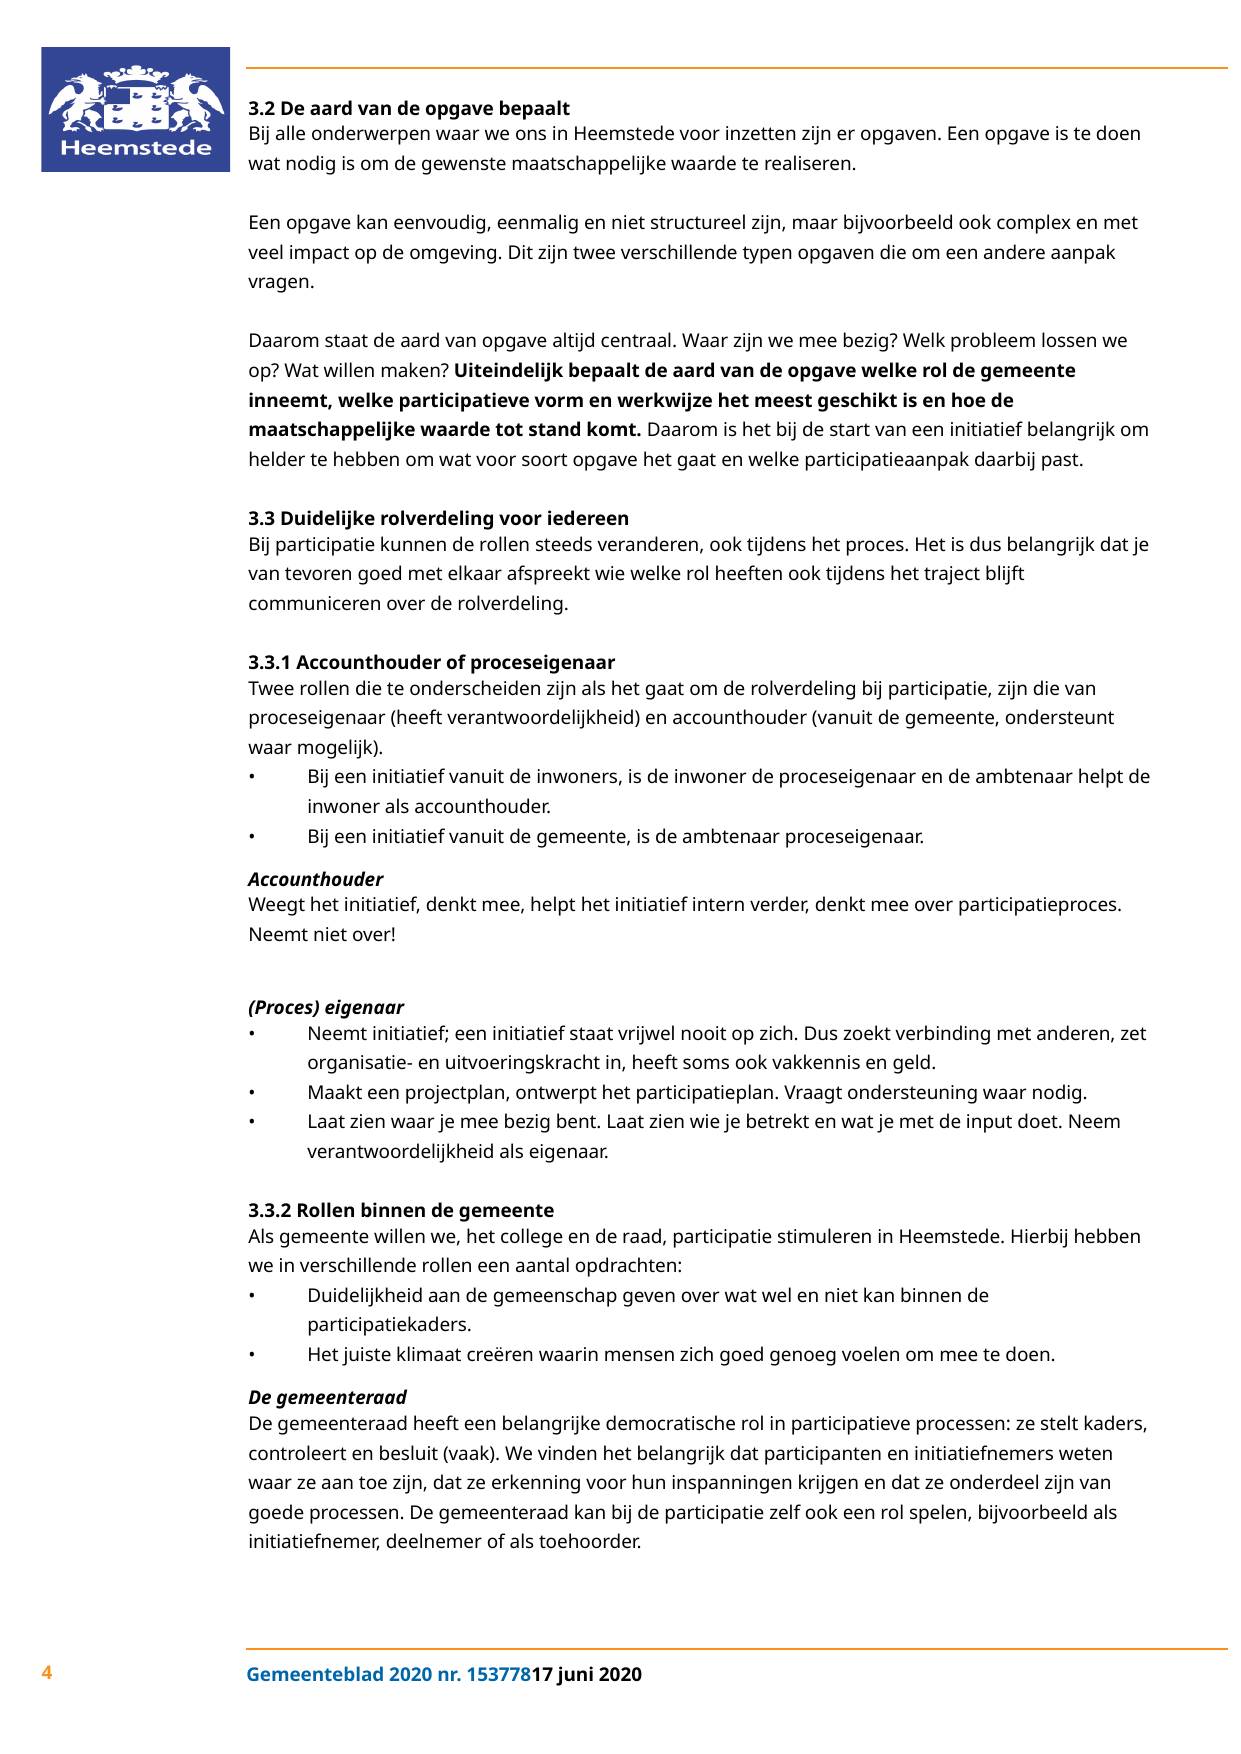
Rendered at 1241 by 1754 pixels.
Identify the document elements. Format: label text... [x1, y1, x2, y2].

list Duidelijkheid aan de gemeenschap geven over wat wel en niet kan binnen de participatiekaders. [248, 1282, 1152, 1337]
text 3.3.2 Rollen binnen de gemeente [248, 1197, 1152, 1223]
text Bij alle onderwerpen waar we ons in Heemstede voor inzetten zijn er opgaven. Een opgave is te doen wat nodig is om de gewenste maatschappelijke waarde te realiseren. [248, 121, 1152, 176]
text De gemeenteraad [248, 1384, 1152, 1410]
list Het juiste klimaat creëren waarin mensen zich goed genoeg voelen om mee te doen. [248, 1341, 1152, 1367]
text Een opgave kan eenvoudig, eenmalig en niet structureel zijn, maar bijvoorbeeld ook complex en met veel impact op de omgeving. Dit zijn twee verschillende typen opgaven die om een andere aanpak vragen. [248, 209, 1152, 294]
text 3.2 De aard van de opgave bepaalt [248, 95, 1152, 121]
list Maakt een projectplan, ontwerpt het participatieplan. Vraagt ondersteuning waar nodig. [248, 1079, 1152, 1104]
text 3.3 Duidelijke rolverdeling voor iedereen [248, 505, 1152, 531]
text Bij participatie kunnen de rollen steeds veranderen, ook tijdens het proces. Het is dus belangrijk dat je van tevoren goed met elkaar afspreekt wie welke rol heeften ook tijdens het traject blijft communiceren over de rolverdeling. [248, 531, 1152, 616]
text Als gemeente willen we, het college en de raad, participatie stimuleren in Heemstede. Hierbij hebben we in verschillende rollen een aantal opdrachten: [248, 1223, 1152, 1278]
list Bij een initiatief vanuit de inwoners, is de inwoner de proceseigenaar en de ambtenaar helpt de inwoner als accounthouder. [248, 764, 1152, 819]
text Twee rollen die te onderscheiden zijn als het gaat om de rolverdeling bij participatie, zijn die van proceseigenaar (heeft verantwoordelijkheid) en accounthouder (vanuit de gemeente, ondersteunt waar mogelijk). [248, 675, 1152, 760]
text De gemeenteraad heeft een belangrijke democratische rol in participatieve processen: ze stelt kaders, controleert en besluit (vaak). We vinden het belangrijk dat participanten en initiatiefnemers weten waar ze aan toe zijn, dat ze erkenning voor hun inspanningen krijgen en dat ze onderdeel zijn van goede processen. De gemeenteraad kan bij de participatie zelf ook een rol spelen, bijvoorbeeld als initiatiefnemer, deelnemer of als toehoorder. [248, 1410, 1152, 1554]
list Bij een initiatief vanuit de gemeente, is de ambtenaar proceseigenaar. [248, 823, 1152, 848]
list Laat zien waar je mee bezig bent. Laat zien wie je betrekt en wat je met de input doet. Neem verantwoordelijkheid als eigenaar. [248, 1108, 1152, 1164]
text (Proces) eigenaar [248, 994, 1152, 1020]
text Weegt het initiatief, denkt mee, helpt het initiatief intern verder, denkt mee over participatieproces. Neemt niet over! [248, 892, 1152, 947]
text Daarom staat de aard van opgave altijd centraal. Waar zijn we mee bezig? Welk probleem lossen we op? Wat willen maken? Uiteindelijk bepaalt de aard van de opgave welke rol de gemeente inneemt, welke participatieve vorm en werkwijze het meest geschikt is en hoe de maatschappelijke waarde tot stand komt. Daarom is het bij de start van een initiatief belangrijk om helder te hebben om wat voor soort opgave het gaat en welke participatieaanpak daarbij past. [248, 328, 1152, 472]
list Neemt initiatief; een initiatief staat vrijwel nooit op zich. Dus zoekt verbinding met anderen, zet organisatie- en uitvoeringskracht in, heeft soms ook vakkennis en geld. [248, 1020, 1152, 1075]
text 3.3.1 Accounthouder of proceseigenaar [248, 649, 1152, 675]
text Accounthouder [248, 866, 1152, 892]
picture [41, 47, 231, 172]
